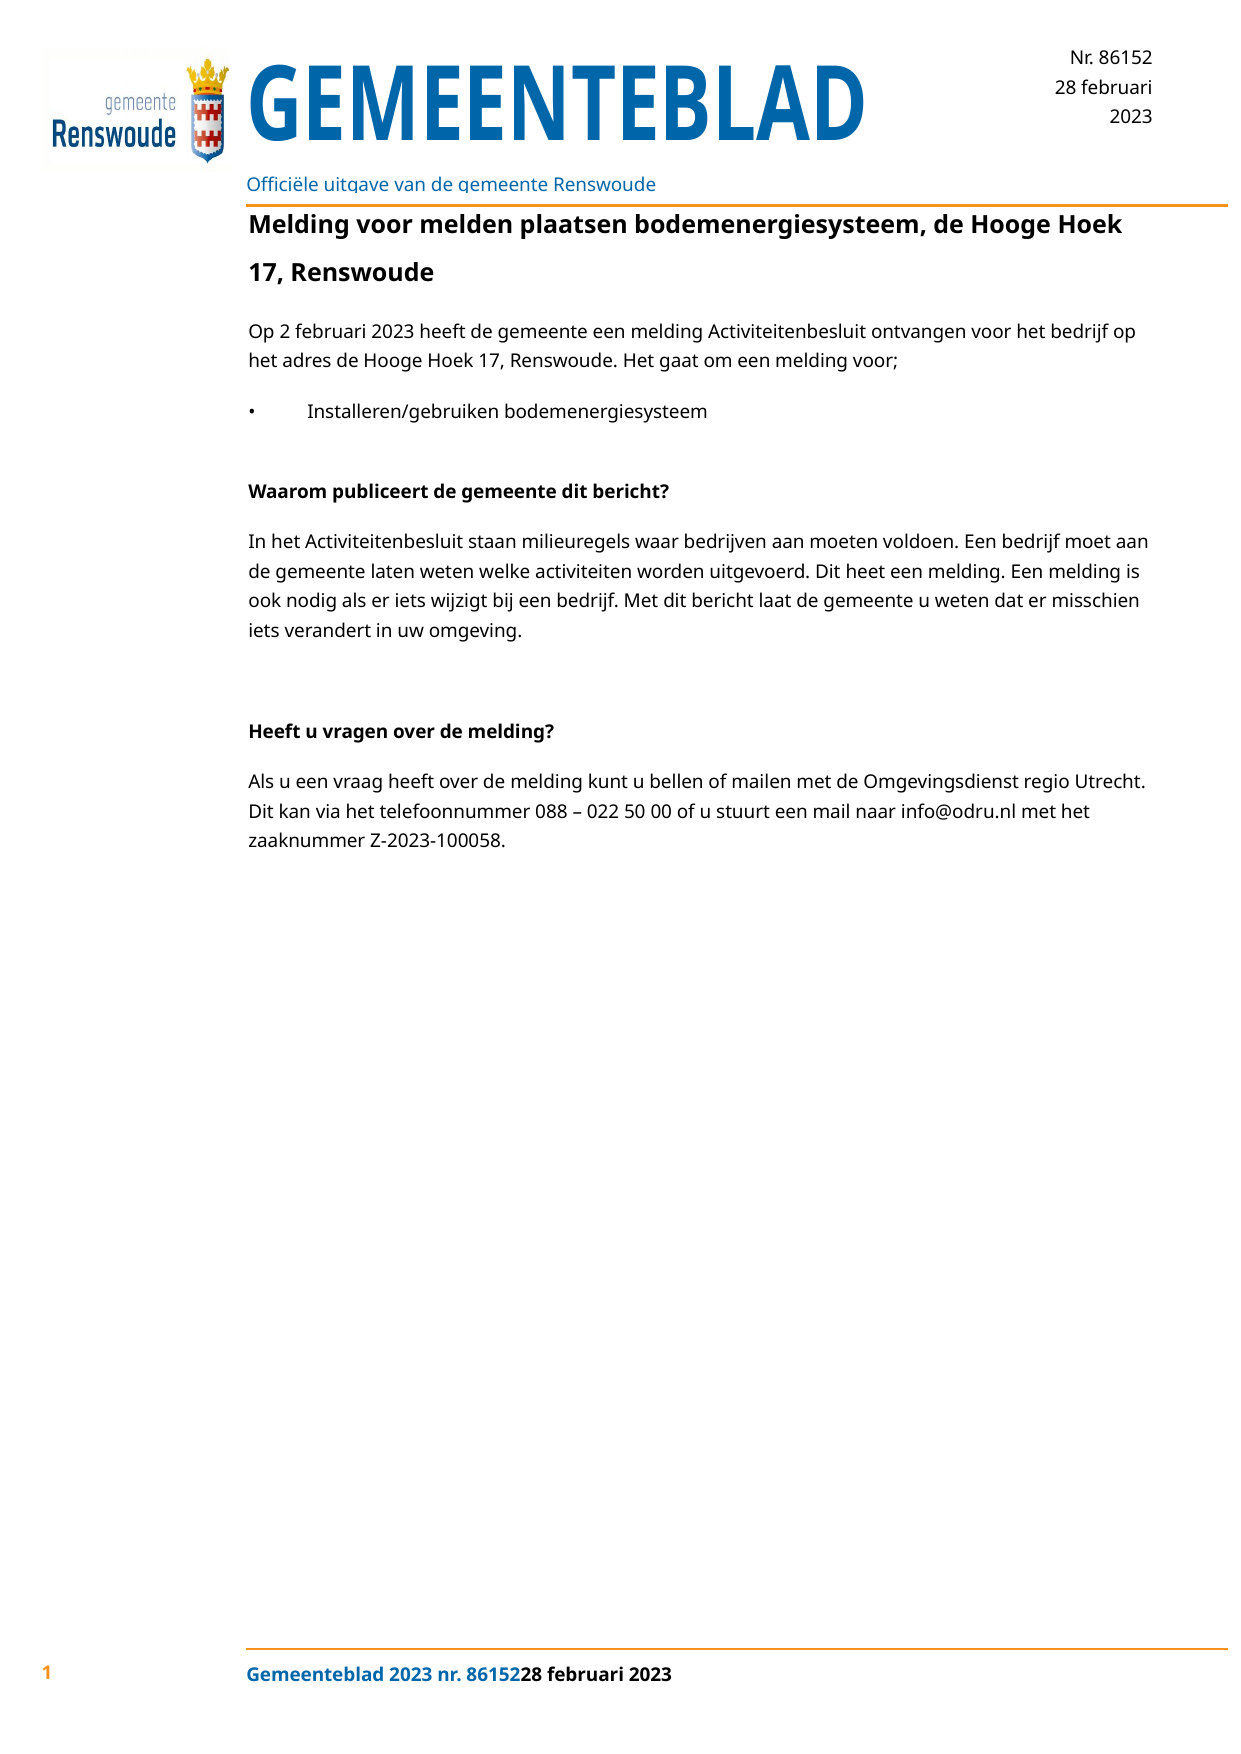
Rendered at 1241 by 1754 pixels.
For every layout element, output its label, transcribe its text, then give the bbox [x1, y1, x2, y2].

text In het Activiteitenbesluit staan milieuregels waar bedrijven aan moeten voldoen. Een bedrijf moet aan de gemeente laten weten welke activiteiten worden uitgevoerd. Dit heet een melding. Een melding is ook nodig als er iets wijzigt bij een bedrijf. Met dit bericht laat de gemeente u weten dat er misschien iets verandert in uw omgeving. [248, 528, 1152, 643]
text Heeft u vragen over de melding? [248, 718, 1152, 744]
picture [41, 47, 231, 172]
text Op 2 februari 2023 heeft de gemeente een melding Activiteitenbesluit ontvangen voor het bedrijf op het adres de Hooge Hoek 17, Renswoude. Het gaat om een melding voor; [248, 318, 1152, 373]
list Installeren/gebruiken bodemenergiesysteem [248, 398, 1152, 424]
text Als u een vraag heeft over de melding kunt u bellen of mailen met de Omgevingsdienst regio Utrecht. Dit kan via het telefoonnummer 088 – 022 50 00 of u stuurt een mail naar info@odru.nl met het zaaknummer Z-2023-100058. [248, 768, 1152, 853]
text Melding voor melden plaatsen bodemenergiesysteem, de Hooge Hoek 17, Renswoude [248, 207, 1152, 288]
text Waarom publiceert de gemeente dit bericht? [248, 478, 1152, 504]
